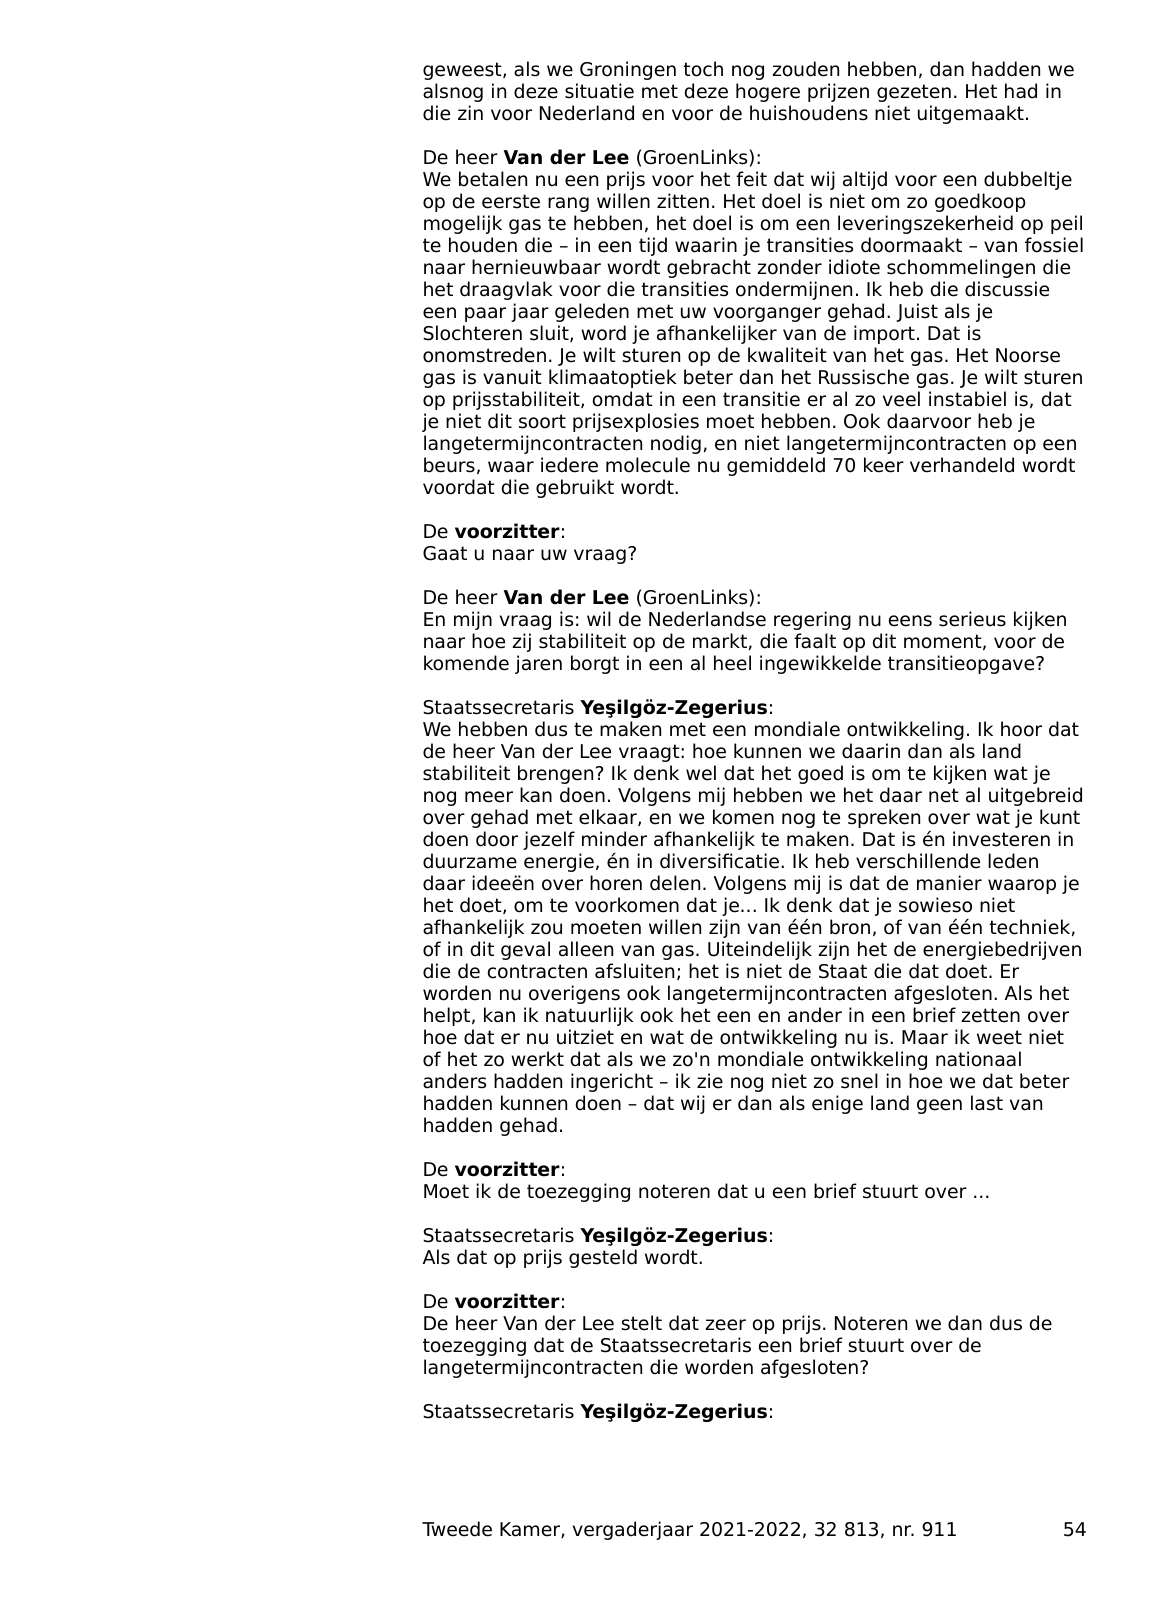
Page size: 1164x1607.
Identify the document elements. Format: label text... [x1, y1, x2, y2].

text De heer Van der Lee stelt dat zeer op prijs. Noteren we dan dus de toezegging dat de Staatssecretaris een brief stuurt over de langetermijncontracten die worden afgesloten? [422, 1313, 1087, 1379]
text geweest, als we Groningen toch nog zouden hebben, dan hadden we alsnog in deze situatie met deze hogere prijzen gezeten. Het had in die zin voor Nederland en voor de huishoudens niet uitgemaakt. [422, 59, 1087, 125]
text De voorzitter: [422, 1291, 1087, 1313]
text De heer Van der Lee (GroenLinks): [422, 587, 1087, 609]
text Moet ik de toezegging noteren dat u een brief stuurt over ... [422, 1181, 1087, 1203]
text De voorzitter: [422, 1159, 1087, 1181]
text We betalen nu een prijs voor het feit dat wij altijd voor een dubbeltje op de eerste rang willen zitten. Het doel is niet om zo goedkoop mogelijk gas te hebben, het doel is om een leveringszekerheid op peil te houden die – in een tijd waarin je transities doormaakt – van fossiel naar hernieuwbaar wordt gebracht zonder idiote schommelingen die het draagvlak voor die transities ondermijnen. Ik heb die discussie een paar jaar geleden met uw voorganger gehad. Juist als je Slochteren sluit, word je afhankelijker van de import. Dat is onomstreden. Je wilt sturen op de kwaliteit van het gas. Het Noorse gas is vanuit klimaatoptiek beter dan het Russische gas. Je wilt sturen op prijsstabiliteit, omdat in een transitie er al zo veel instabiel is, dat je niet dit soort prijsexplosies moet hebben. Ook daarvoor heb je langetermijncontracten nodig, en niet langetermijncontracten op een beurs, waar iedere molecule nu gemiddeld 70 keer verhandeld wordt voordat die gebruikt wordt. [422, 169, 1087, 499]
text Staatssecretaris Yeşilgöz-Zegerius: [422, 1401, 1087, 1423]
text We hebben dus te maken met een mondiale ontwikkeling. Ik hoor dat de heer Van der Lee vraagt: hoe kunnen we daarin dan als land stabiliteit brengen? Ik denk wel dat het goed is om te kijken wat je nog meer kan doen. Volgens mij hebben we het daar net al uitgebreid over gehad met elkaar, en we komen nog te spreken over wat je kunt doen door jezelf minder afhankelijk te maken. Dat is én investeren in duurzame energie, én in diversificatie. Ik heb verschillende leden daar ideeën over horen delen. Volgens mij is dat de manier waarop je het doet, om te voorkomen dat je... Ik denk dat je sowieso niet afhankelijk zou moeten willen zijn van één bron, of van één techniek, of in dit geval alleen van gas. Uiteindelijk zijn het de energiebedrijven die de contracten afsluiten; het is niet de Staat die dat doet. Er worden nu overigens ook langetermijncontracten afgesloten. Als het helpt, kan ik natuurlijk ook het een en ander in een brief zetten over hoe dat er nu uitziet en wat de ontwikkeling nu is. Maar ik weet niet of het zo werkt dat als we zo'n mondiale ontwikkeling nationaal anders hadden ingericht – ik zie nog niet zo snel in hoe we dat beter hadden kunnen doen – dat wij er dan als enige land geen last van hadden gehad. [422, 719, 1087, 1137]
text Gaat u naar uw vraag? [422, 543, 1087, 565]
text Staatssecretaris Yeşilgöz-Zegerius: [422, 697, 1087, 719]
text De heer Van der Lee (GroenLinks): [422, 147, 1087, 169]
text Staatssecretaris Yeşilgöz-Zegerius: [422, 1225, 1087, 1247]
text De voorzitter: [422, 521, 1087, 543]
text Als dat op prijs gesteld wordt. [422, 1247, 1087, 1269]
text En mijn vraag is: wil de Nederlandse regering nu eens serieus kijken naar hoe zij stabiliteit op de markt, die faalt op dit moment, voor de komende jaren borgt in een al heel ingewikkelde transitieopgave? [422, 609, 1087, 675]
